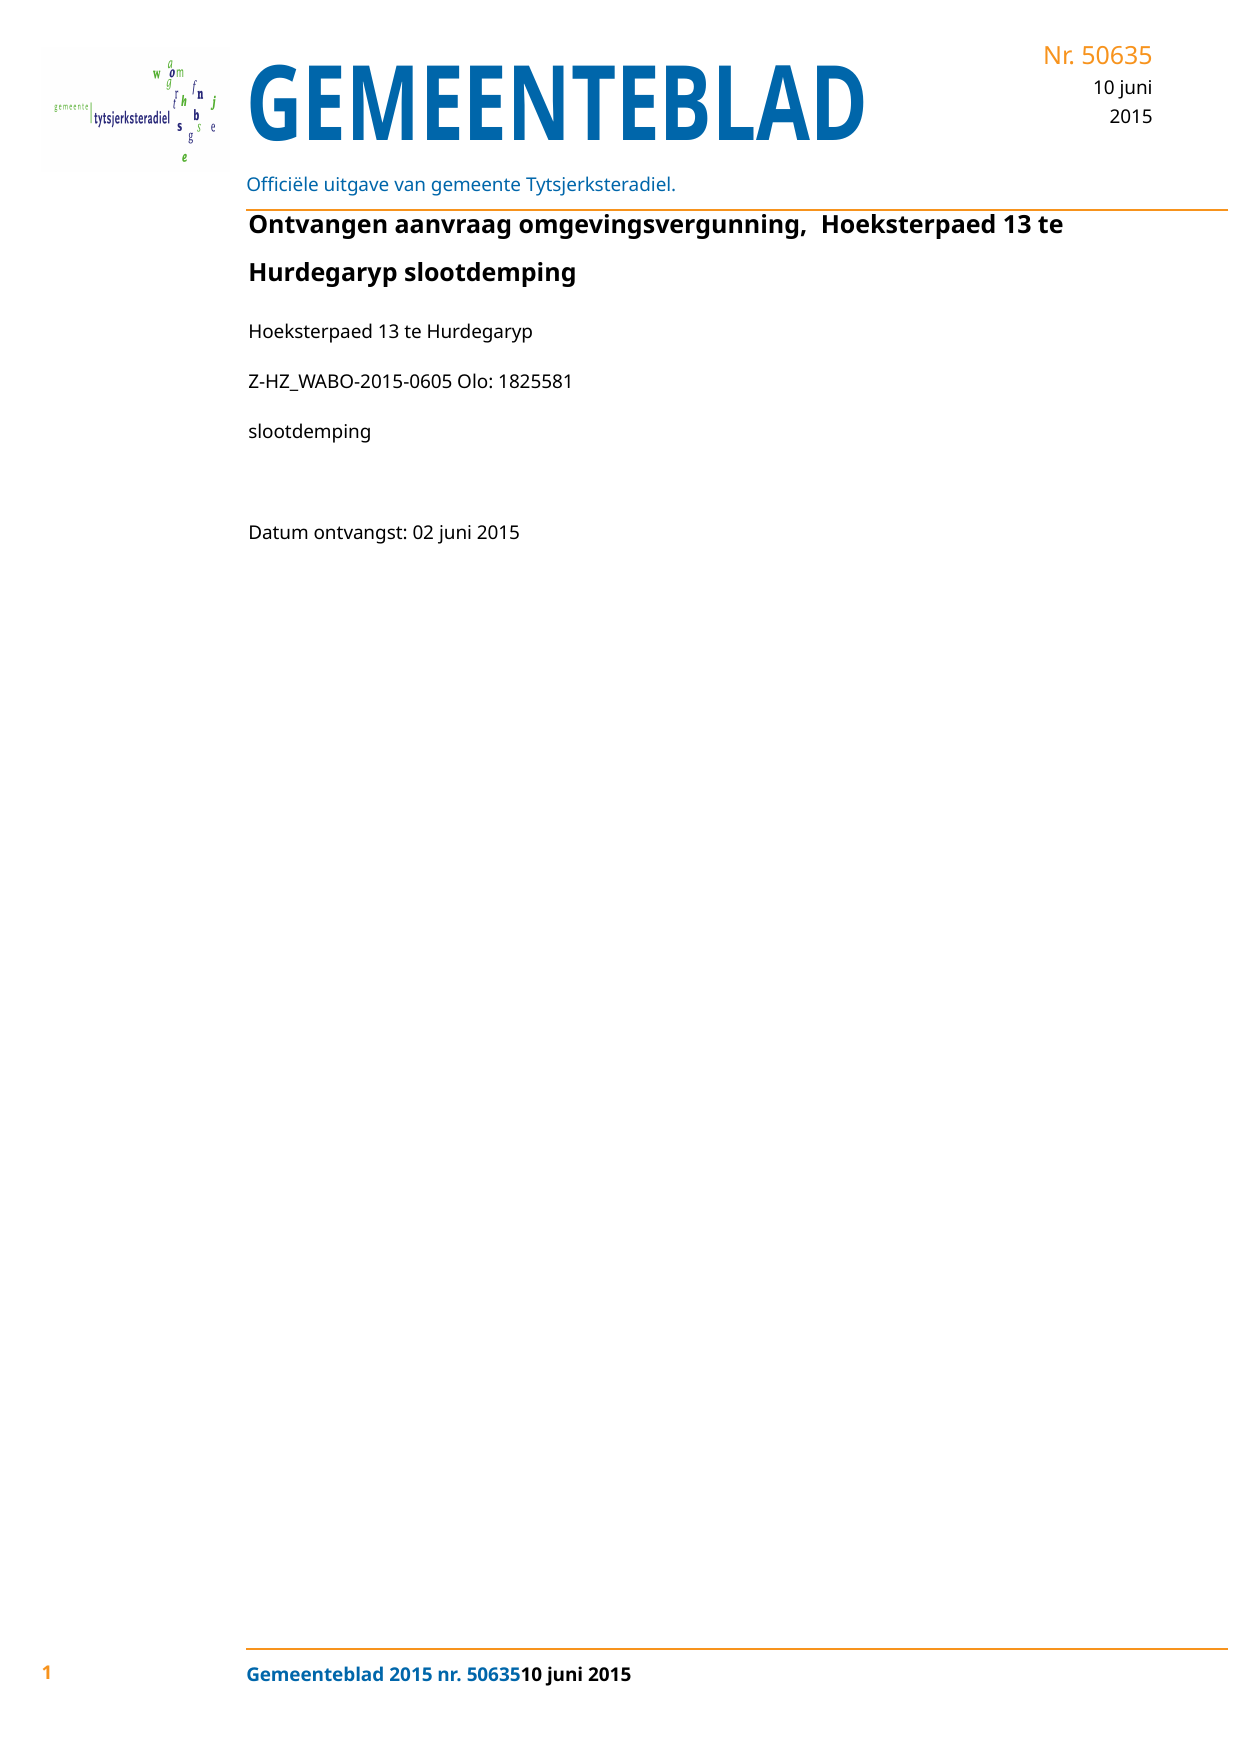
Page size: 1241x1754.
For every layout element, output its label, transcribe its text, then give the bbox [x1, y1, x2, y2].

text Datum ontvangst: 02 juni 2015 [248, 519, 1152, 545]
text Hoeksterpaed 13 te Hurdegaryp [248, 318, 1152, 344]
text Z-HZ_WABO-2015-0605 Olo: 1825581 [248, 368, 1152, 394]
picture [41, 47, 231, 172]
text slootdemping [248, 419, 1152, 444]
text Ontvangen aanvraag omgevingsvergunning, Hoeksterpaed 13 te Hurdegaryp slootdemping [248, 211, 1152, 288]
